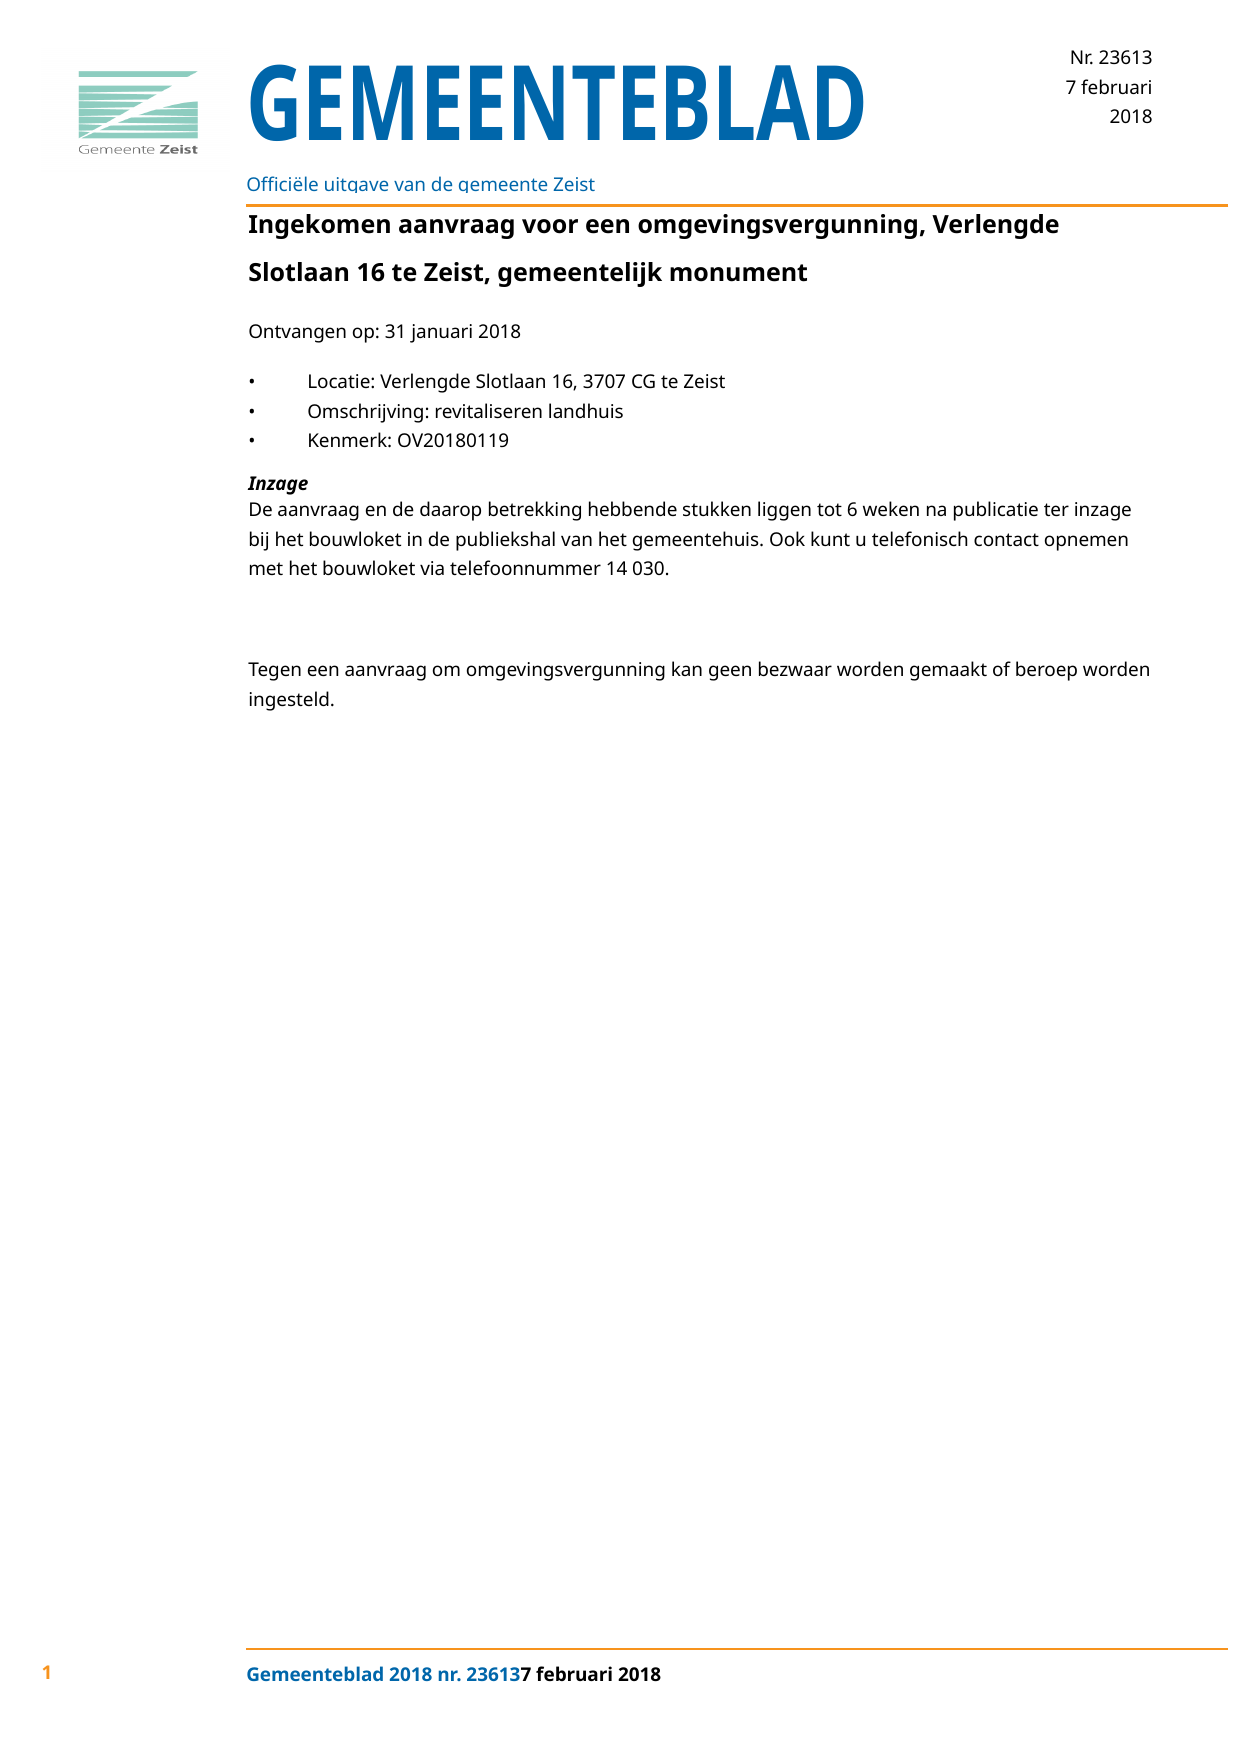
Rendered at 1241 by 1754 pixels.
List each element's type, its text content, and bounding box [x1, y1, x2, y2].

text Inzage [248, 471, 1152, 496]
list Locatie: Verlengde Slotlaan 16, 3707 CG te Zeist [248, 368, 1152, 394]
text Ontvangen op: 31 januari 2018 [248, 318, 1152, 344]
text Tegen een aanvraag om omgevingsvergunning kan geen bezwaar worden gemaakt of beroep worden ingesteld. [248, 656, 1152, 712]
list Omschrijving: revitaliseren landhuis [248, 398, 1152, 424]
text De aanvraag en de daarop betrekking hebbende stukken liggen tot 6 weken na publicatie ter inzage bij het bouwloket in de publiekshal van het gemeentehuis. Ook kunt u telefonisch contact opnemen met het bouwloket via telefoonnummer 14 030. [248, 496, 1152, 581]
picture [41, 47, 231, 172]
list Kenmerk: OV20180119 [248, 427, 1152, 453]
text Ingekomen aanvraag voor een omgevingsvergunning, Verlengde Slotlaan 16 te Zeist, gemeentelijk monument [248, 207, 1152, 288]
